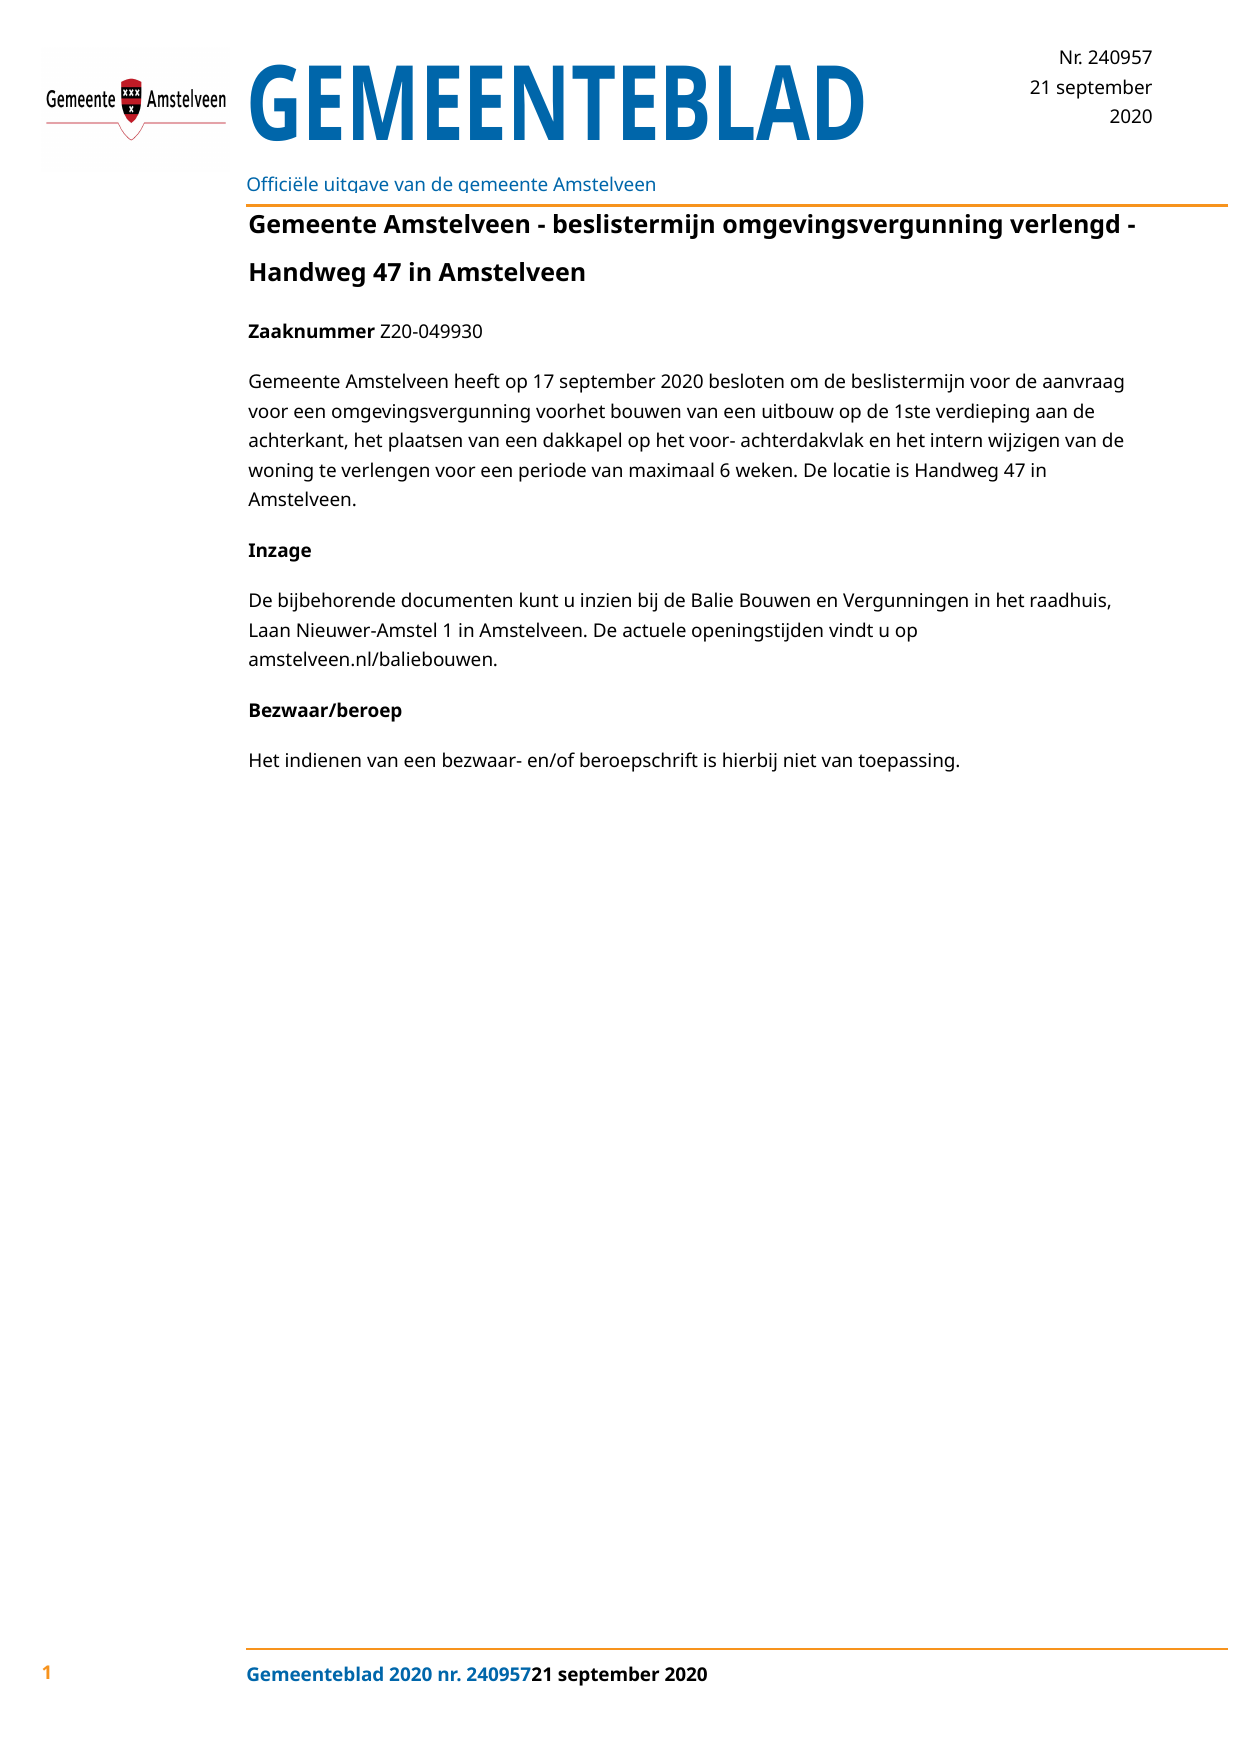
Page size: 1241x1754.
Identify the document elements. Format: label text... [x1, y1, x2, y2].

text Het indienen van een bezwaar- en/of beroepschrift is hierbij niet van toepassing. [248, 747, 1152, 773]
text De bijbehorende documenten kunt u inzien bij de Balie Bouwen en Vergunningen in het raadhuis, Laan Nieuwer-Amstel 1 in Amstelveen. De actuele openingstijden vindt u op amstelveen.nl/baliebouwen. [248, 587, 1152, 672]
text Zaaknummer Z20-049930 [248, 318, 1152, 344]
text Bezwaar/beroep [248, 697, 1152, 723]
picture [41, 47, 231, 172]
text Gemeente Amstelveen heeft op 17 september 2020 besloten om de beslistermijn voor de aanvraag voor een omgevingsvergunning voorhet bouwen van een uitbouw op de 1ste verdieping aan de achterkant, het plaatsen van een dakkapel op het voor- achterdakvlak en het intern wijzigen van de woning te verlengen voor een periode van maximaal 6 weken. De locatie is Handweg 47 in Amstelveen. [248, 368, 1152, 512]
text Gemeente Amstelveen - beslistermijn omgevingsvergunning verlengd - Handweg 47 in Amstelveen [248, 207, 1152, 288]
text Inzage [248, 537, 1152, 563]
